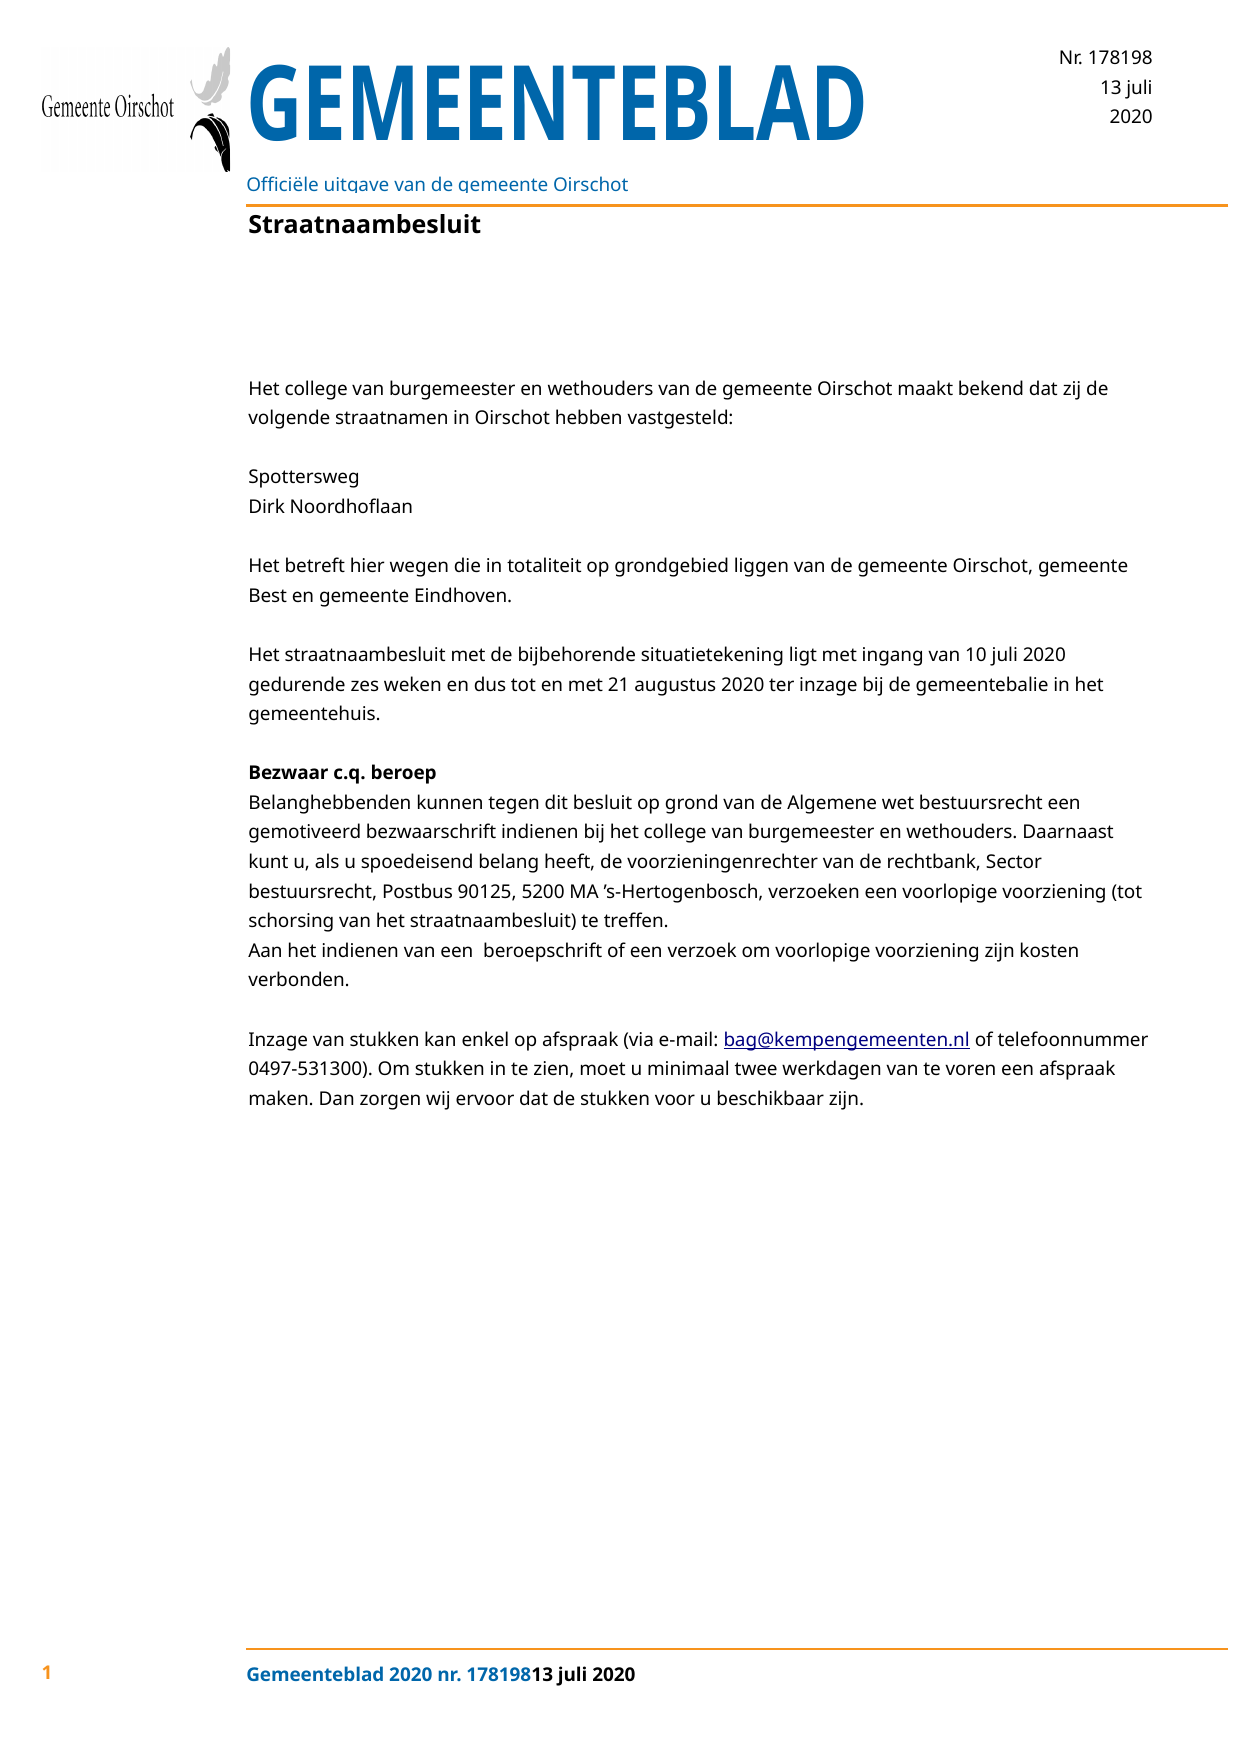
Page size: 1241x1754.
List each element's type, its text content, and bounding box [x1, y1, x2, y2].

text Belanghebbenden kunnen tegen dit besluit op grond van de Algemene wet bestuursrecht een gemotiveerd bezwaarschrift indienen bij het college van burgemeester en wethouders. Daarnaast kunt u, als u spoedeisend belang heeft, de voorzieningenrechter van de rechtbank, Sector bestuursrecht, Postbus 90125, 5200 MA ’s-Hertogenbosch, verzoeken een voorlopige voorziening (tot schorsing van het straatnaambesluit) te treffen. [248, 789, 1152, 933]
text Bezwaar c.q. beroep [248, 759, 1152, 785]
text Straatnaambesluit [248, 207, 1152, 241]
text Dirk Noordhoflaan [248, 493, 1152, 519]
text Het betreft hier wegen die in totaliteit op grondgebied liggen van de gemeente Oirschot, gemeente Best en gemeente Eindhoven. [248, 552, 1152, 608]
text Het straatnaambesluit met de bijbehorende situatietekening ligt met ingang van 10 juli 2020 gedurende zes weken en dus tot en met 21 augustus 2020 ter inzage bij de gemeentebalie in het gemeentehuis. [248, 641, 1152, 726]
text Aan het indienen van een beroepschrift of een verzoek om voorlopige voorziening zijn kosten verbonden. [248, 937, 1152, 992]
picture [41, 47, 231, 172]
text Inzage van stukken kan enkel op afspraak (via e-mail: bag@kempengemeenten.nl of telefoonnummer 0497-531300). Om stukken in te zien, moet u minimaal twee werkdagen van te voren een afspraak maken. Dan zorgen wij ervoor dat de stukken voor u beschikbaar zijn. [248, 1026, 1152, 1111]
text Spottersweg [248, 464, 1152, 489]
text Het college van burgemeester en wethouders van de gemeente Oirschot maakt bekend dat zij de volgende straatnamen in Oirschot hebben vastgesteld: [248, 375, 1152, 430]
